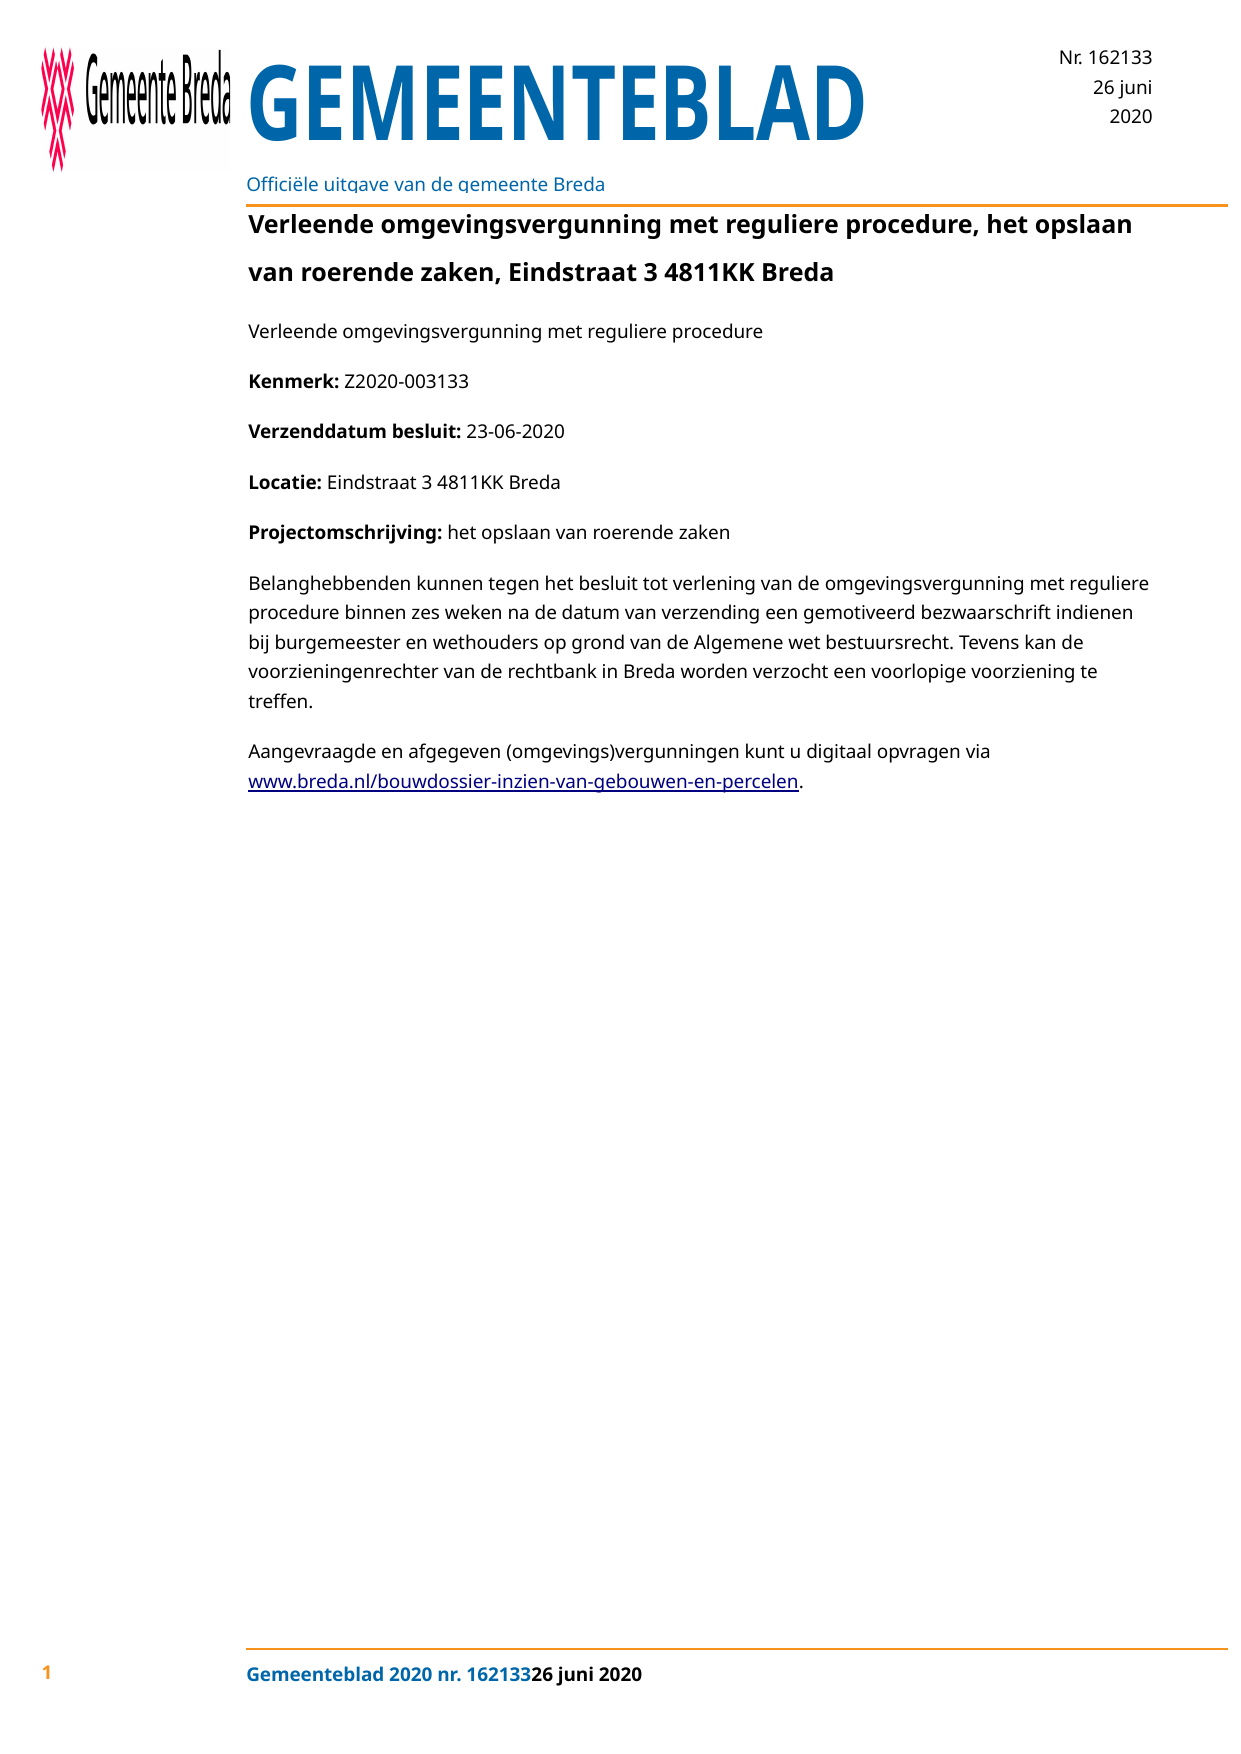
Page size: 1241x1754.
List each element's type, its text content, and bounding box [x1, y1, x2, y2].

text Verleende omgevingsvergunning met reguliere procedure [248, 318, 1152, 344]
text Belanghebbenden kunnen tegen het besluit tot verlening van de omgevingsvergunning met reguliere procedure binnen zes weken na de datum van verzending een gemotiveerd bezwaarschrift indienen bij burgemeester en wethouders op grond van de Algemene wet bestuursrecht. Tevens kan de voorzieningenrechter van de rechtbank in Breda worden verzocht een voorlopige voorziening te treffen. [248, 570, 1152, 714]
text Aangevraagde en afgegeven (omgevings)vergunningen kunt u digitaal opvragen via www.breda.nl/bouwdossier-inzien-van-gebouwen-en-percelen. [248, 739, 1152, 794]
text Locatie: Eindstraat 3 4811KK Breda [248, 469, 1152, 495]
text Verleende omgevingsvergunning met reguliere procedure, het opslaan van roerende zaken, Eindstraat 3 4811KK Breda [248, 207, 1152, 288]
text Verzenddatum besluit: 23-06-2020 [248, 419, 1152, 444]
picture [41, 47, 231, 172]
text Kenmerk: Z2020-003133 [248, 368, 1152, 394]
text Projectomschrijving: het opslaan van roerende zaken [248, 519, 1152, 545]
